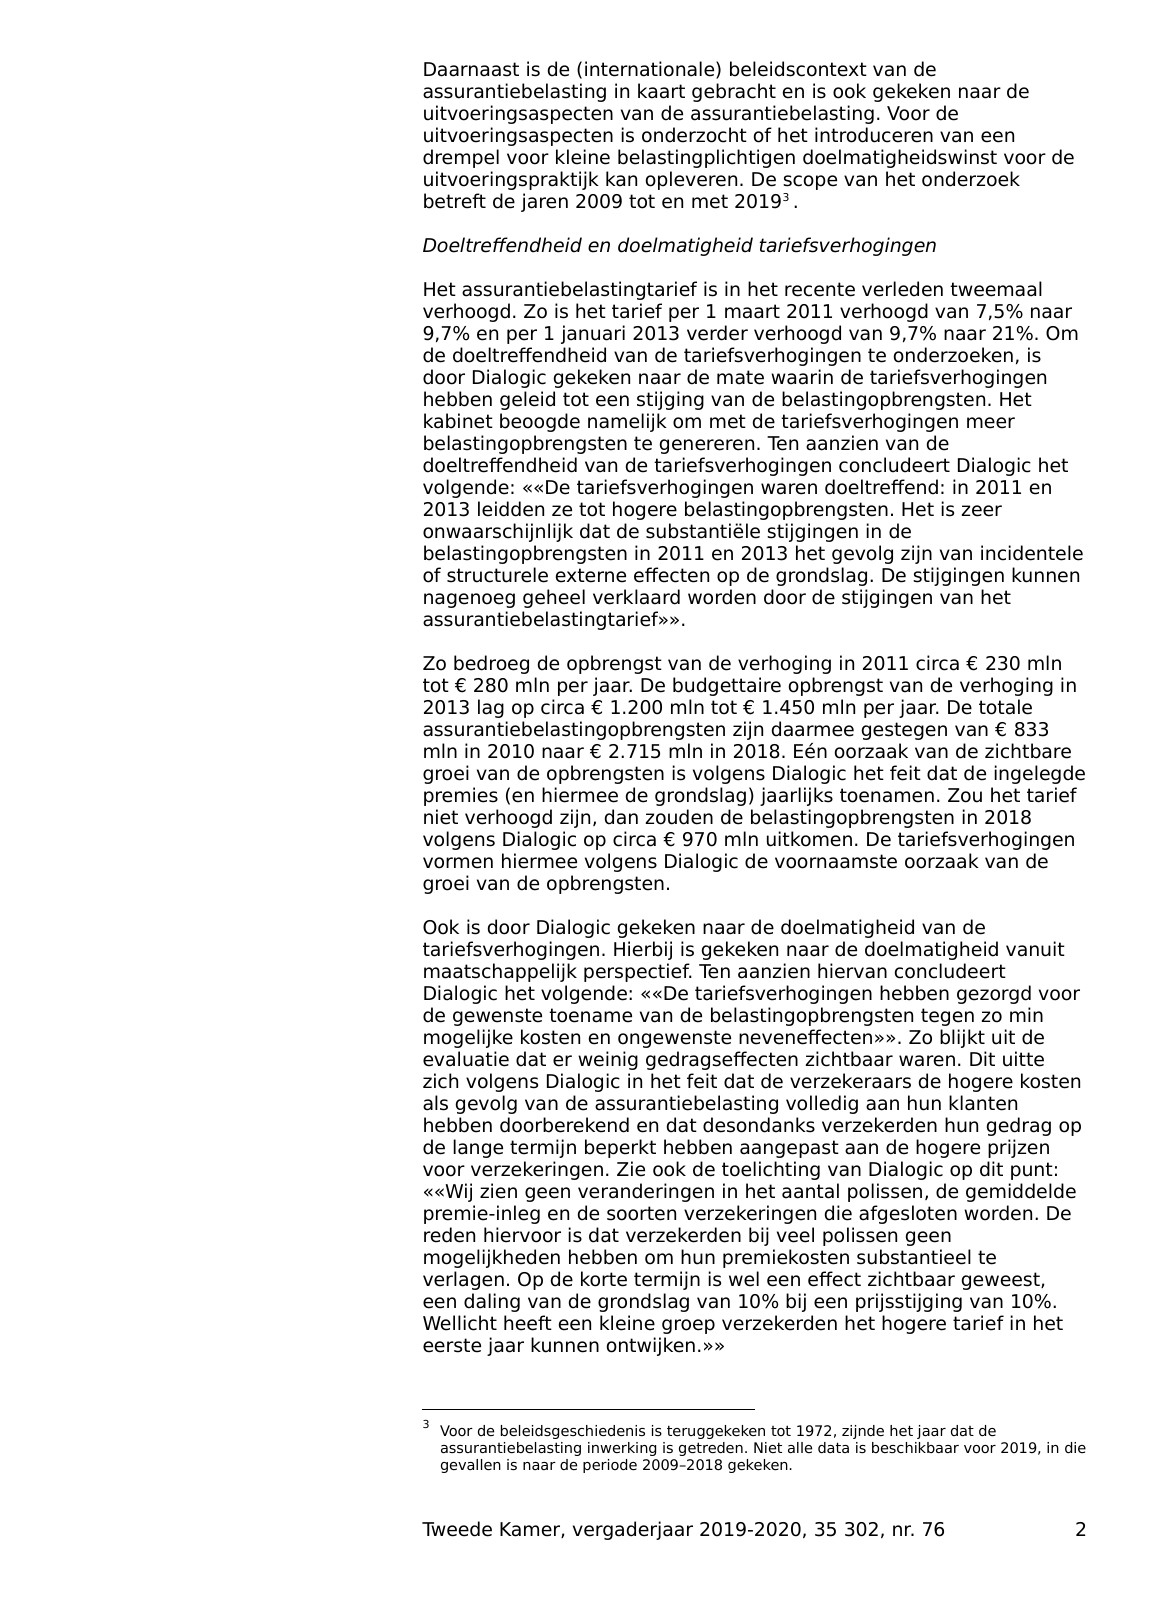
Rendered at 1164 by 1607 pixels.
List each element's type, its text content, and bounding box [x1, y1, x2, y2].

text Zo bedroeg de opbrengst van de verhoging in 2011 circa € 230 mln tot € 280 mln per jaar. De budgettaire opbrengst van de verhoging in 2013 lag op circa € 1.200 mln tot € 1.450 mln per jaar. De totale assurantiebelastingopbrengsten zijn daarmee gestegen van € 833 mln in 2010 naar € 2.715 mln in 2018. Eén oorzaak van de zichtbare groei van de opbrengsten is volgens Dialogic het feit dat de ingelegde premies (en hiermee de grondslag) jaarlijks toenamen. Zou het tarief niet verhoogd zijn, dan zouden de belastingopbrengsten in 2018 volgens Dialogic op circa € 970 mln uitkomen. De tariefsverhogingen vormen hiermee volgens Dialogic de voornaamste oorzaak van de groei van de opbrengsten. [422, 653, 1087, 895]
text Voor de beleidsgeschiedenis is teruggekeken tot 1972, zijnde het jaar dat de assurantiebelasting inwerking is getreden. Niet alle data is beschikbaar voor 2019, in die gevallen is naar de periode 2009–2018 gekeken. [422, 1418, 1087, 1474]
subtitle Doeltreffendheid en doelmatigheid tariefsverhogingen [422, 235, 1087, 257]
text Daarnaast is de (internationale) beleidscontext van de assurantiebelasting in kaart gebracht en is ook gekeken naar de uitvoeringsaspecten van de assurantiebelasting. Voor de uitvoeringsaspecten is onderzocht of het introduceren van een drempel voor kleine belastingplichtigen doelmatigheidswinst voor de uitvoeringspraktijk kan opleveren. De scope van het onderzoek betreft de jaren 2009 tot en met 2019. [422, 59, 1087, 213]
text Het assurantiebelastingtarief is in het recente verleden tweemaal verhoogd. Zo is het tarief per 1 maart 2011 verhoogd van 7,5% naar 9,7% en per 1 januari 2013 verder verhoogd van 9,7% naar 21%. Om de doeltreffendheid van de tariefsverhogingen te onderzoeken, is door Dialogic gekeken naar de mate waarin de tariefsverhogingen hebben geleid tot een stijging van de belastingopbrengsten. Het kabinet beoogde namelijk om met de tariefsverhogingen meer belastingopbrengsten te genereren. Ten aanzien van de doeltreffendheid van de tariefsverhogingen concludeert Dialogic het volgende: ««De tariefsverhogingen waren doeltreffend: in 2011 en 2013 leidden ze tot hogere belastingopbrengsten. Het is zeer onwaarschijnlijk dat de substantiële stijgingen in de belastingopbrengsten in 2011 en 2013 het gevolg zijn van incidentele of structurele externe effecten op de grondslag. De stijgingen kunnen nagenoeg geheel verklaard worden door de stijgingen van het assurantiebelastingtarief»». [422, 279, 1087, 631]
text Ook is door Dialogic gekeken naar de doelmatigheid van de tariefsverhogingen. Hierbij is gekeken naar de doelmatigheid vanuit maatschappelijk perspectief. Ten aanzien hiervan concludeert Dialogic het volgende: ««De tariefsverhogingen hebben gezorgd voor de gewenste toename van de belastingopbrengsten tegen zo min mogelijke kosten en ongewenste neveneffecten»». Zo blijkt uit de evaluatie dat er weinig gedragseffecten zichtbaar waren. Dit uitte zich volgens Dialogic in het feit dat de verzekeraars de hogere kosten als gevolg van de assurantiebelasting volledig aan hun klanten hebben doorberekend en dat desondanks verzekerden hun gedrag op de lange termijn beperkt hebben aangepast aan de hogere prijzen voor verzekeringen. Zie ook de toelichting van Dialogic op dit punt: ««Wij zien geen veranderingen in het aantal polissen, de gemiddelde premie-inleg en de soorten verzekeringen die afgesloten worden. De reden hiervoor is dat verzekerden bij veel polissen geen mogelijkheden hebben om hun premiekosten substantieel te verlagen. Op de korte termijn is wel een effect zichtbaar geweest, een daling van de grondslag van 10% bij een prijsstijging van 10%. Wellicht heeft een kleine groep verzekerden het hogere tarief in het eerste jaar kunnen ontwijken.»» [422, 917, 1087, 1357]
